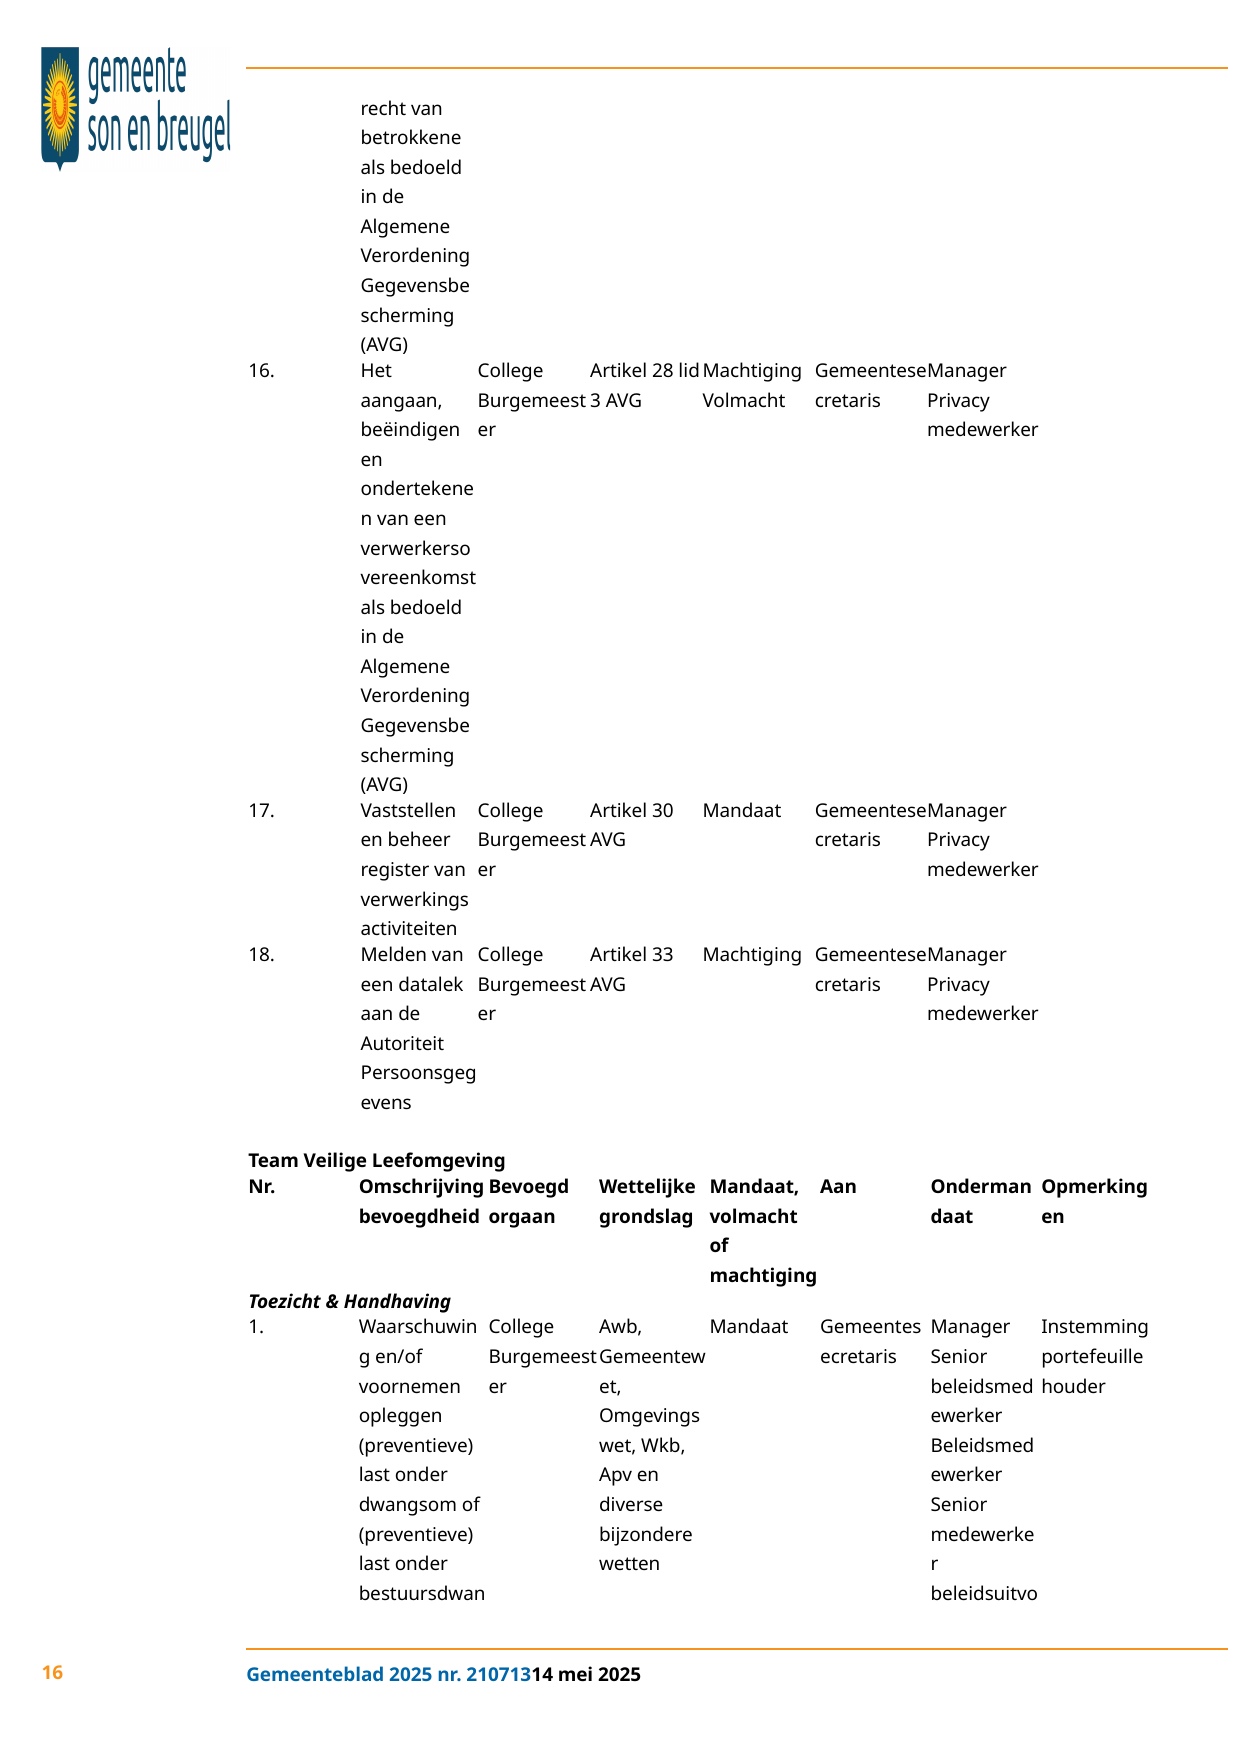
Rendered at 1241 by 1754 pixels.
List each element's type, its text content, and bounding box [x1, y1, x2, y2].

table_cell College Burgemeester [488, 1314, 599, 1606]
table_cell recht van betrokkene als bedoeld in de Algemene Verordening Gegevensbescherming (AVG) [360, 95, 477, 357]
table_cell Machtiging Volmacht [702, 357, 814, 797]
table_cell [1039, 357, 1152, 797]
table_cell Instemming portefeuillehouder [1041, 1314, 1152, 1606]
table_cell [1039, 797, 1152, 941]
table_header Team Veilige Leefomgeving [248, 1148, 1152, 1173]
table_cell Artikel 33 AVG [590, 941, 702, 1115]
table_cell Opmerkingen [1041, 1174, 1152, 1288]
table_cell [927, 95, 1039, 357]
table_cell 16. [248, 357, 360, 797]
table_cell Artikel 28 lid 3 AVG [590, 357, 702, 797]
table_cell Manager Senior beleidsmedewerker Beleidsmedewerker Senior medewerker beleidsuitvo [930, 1314, 1041, 1606]
table_cell Melden van een datalek aan de Autoriteit Persoonsgegevens [360, 941, 477, 1115]
table_cell 17. [248, 797, 360, 941]
table_cell Gemeentesecretaris [815, 797, 927, 941]
table_cell Artikel 30 AVG [590, 797, 702, 941]
table_cell Manager Privacy medewerker [927, 941, 1039, 1115]
table_cell Awb, Gemeentewet, Omgevingswet, Wkb, Apv en diverse bijzondere wetten [599, 1314, 709, 1606]
table_cell College Burgemeester [478, 941, 590, 1115]
table_cell [1039, 941, 1152, 1115]
table_cell [815, 95, 927, 357]
table_cell [478, 95, 590, 357]
table_cell [1039, 95, 1152, 357]
table_cell Het aangaan, beëindigen en ondertekenen van een verwerkersovereenkomst als bedoeld in de Algemene Verordening Gegevensbescherming (AVG) [360, 357, 477, 797]
table_cell Manager Privacy medewerker [927, 797, 1039, 941]
table_cell [248, 95, 360, 357]
table_cell Toezicht & Handhaving [248, 1288, 1152, 1314]
table_cell [590, 95, 702, 357]
table_cell Ondermandaat [930, 1174, 1041, 1288]
table_cell Mandaat [702, 797, 814, 941]
table_cell Manager Privacy medewerker [927, 357, 1039, 797]
picture [41, 47, 231, 172]
table_cell Mandaat [709, 1314, 820, 1606]
table_cell College Burgemeester [478, 357, 590, 797]
table_cell [702, 95, 814, 357]
table_cell Mandaat, volmacht of machtiging [709, 1174, 820, 1288]
table_cell Wettelijke grondslag [599, 1174, 709, 1288]
table_cell Bevoegd orgaan [488, 1174, 599, 1288]
table_cell Machtiging [702, 941, 814, 1115]
table_cell Nr. [248, 1174, 358, 1288]
table_cell Aan [820, 1174, 930, 1288]
table_cell Vaststellen en beheer register van verwerkingsactiviteiten [360, 797, 477, 941]
table_cell 1. [248, 1314, 358, 1606]
table_cell Waarschuwing en/of voornemen opleggen (preventieve) last onder dwangsom of (preventieve) last onder bestuursdwan [359, 1314, 488, 1606]
table_cell College Burgemeester [478, 797, 590, 941]
table_cell Omschrijving bevoegdheid [359, 1174, 488, 1288]
table_cell Gemeentesecretaris [815, 357, 927, 797]
table_cell Gemeentesecretaris [820, 1314, 930, 1606]
table_cell 18. [248, 941, 360, 1115]
table_cell Gemeentesecretaris [815, 941, 927, 1115]
